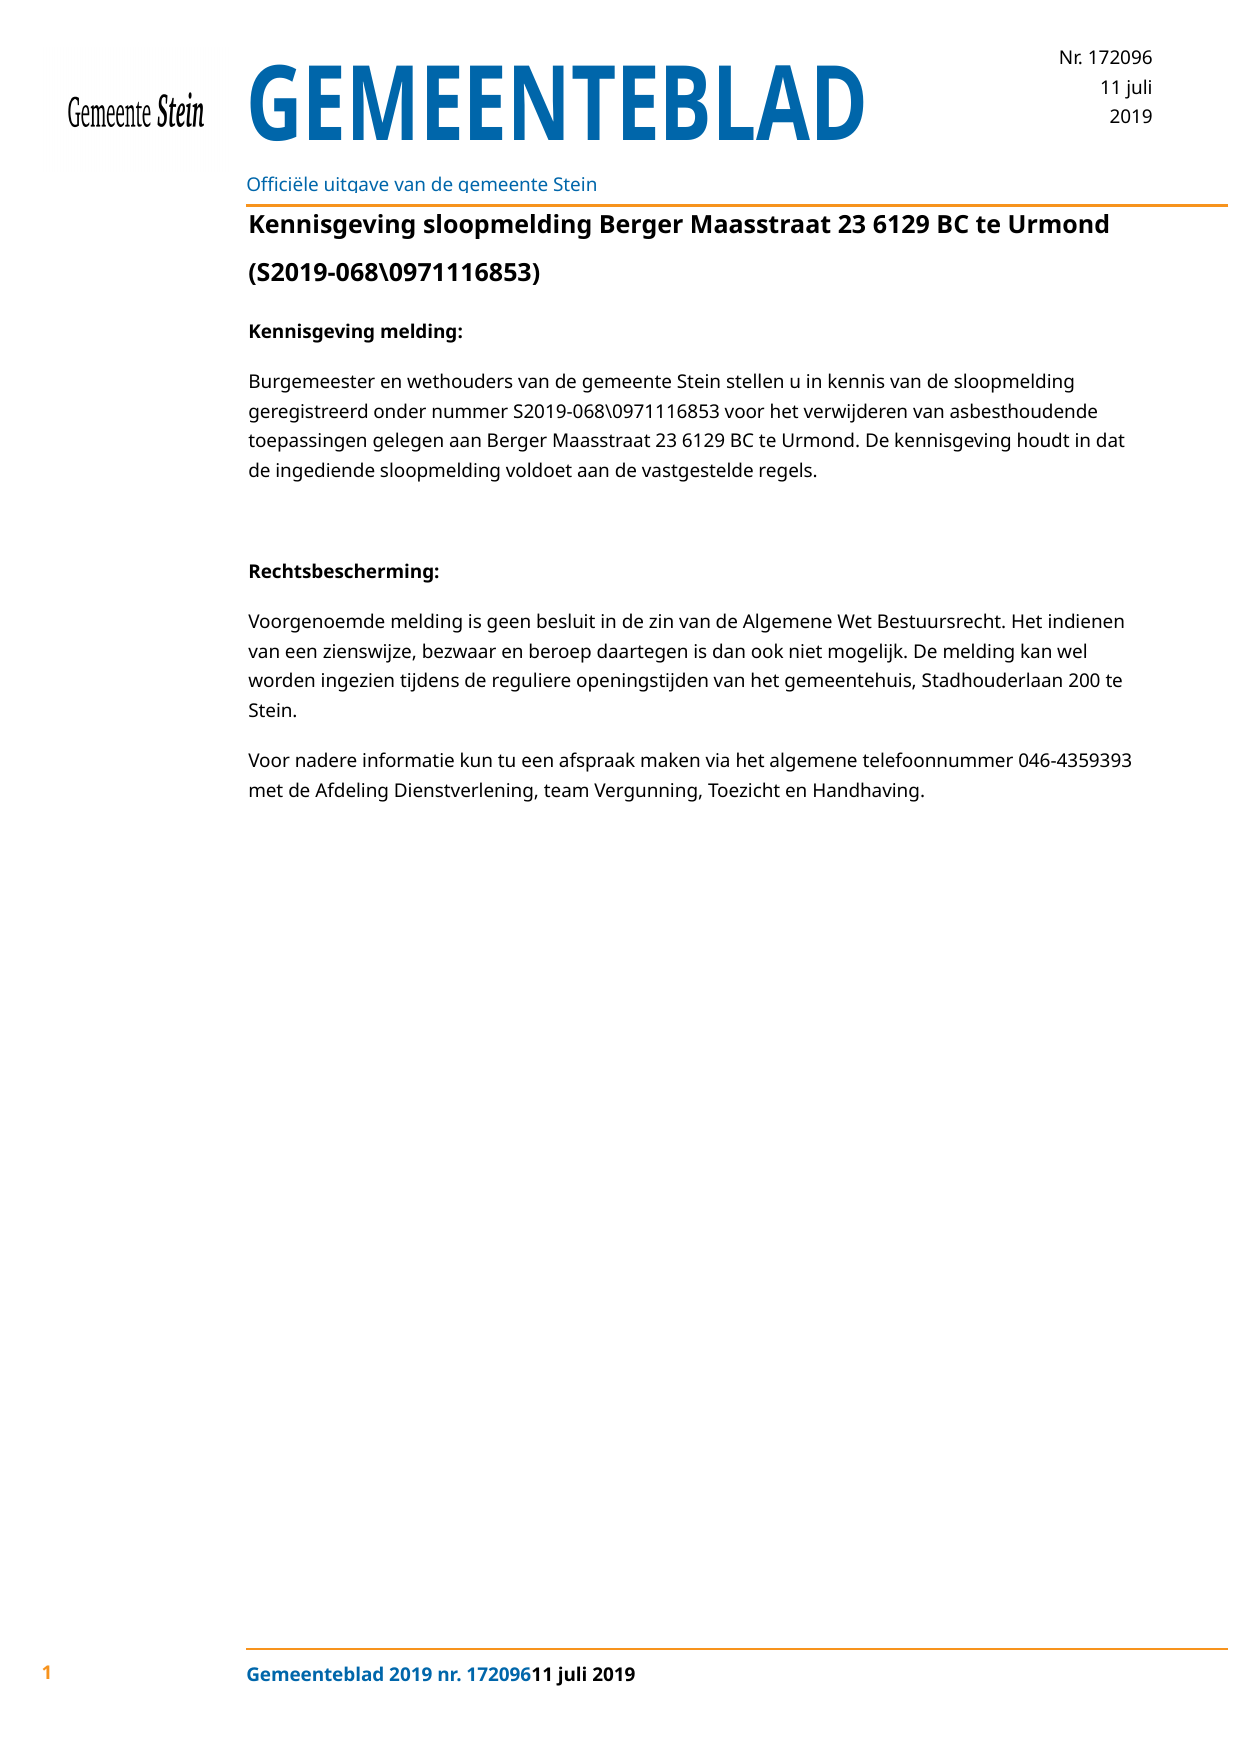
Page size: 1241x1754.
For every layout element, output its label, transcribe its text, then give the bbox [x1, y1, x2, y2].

text Kennisgeving melding: [248, 318, 1152, 344]
picture [41, 47, 231, 172]
text Rechtsbescherming: [248, 558, 1152, 584]
text Voor nadere informatie kun tu een afspraak maken via het algemene telefoonnummer 046-4359393 met de Afdeling Dienstverlening, team Vergunning, Toezicht en Handhaving. [248, 747, 1152, 803]
text Voorgenoemde melding is geen besluit in de zin van de Algemene Wet Bestuursrecht. Het indienen van een zienswijze, bezwaar en beroep daartegen is dan ook niet mogelijk. De melding kan wel worden ingezien tijdens de reguliere openingstijden van het gemeentehuis, Stadhouderlaan 200 te Stein. [248, 608, 1152, 723]
text Kennisgeving sloopmelding Berger Maasstraat 23 6129 BC te Urmond (S2019-068\0971116853) [248, 207, 1152, 288]
text Burgemeester en wethouders van de gemeente Stein stellen u in kennis van de sloopmelding geregistreerd onder nummer S2019-068\0971116853 voor het verwijderen van asbesthoudende toepassingen gelegen aan Berger Maasstraat 23 6129 BC te Urmond. De kennisgeving houdt in dat de ingediende sloopmelding voldoet aan de vastgestelde regels. [248, 368, 1152, 483]
